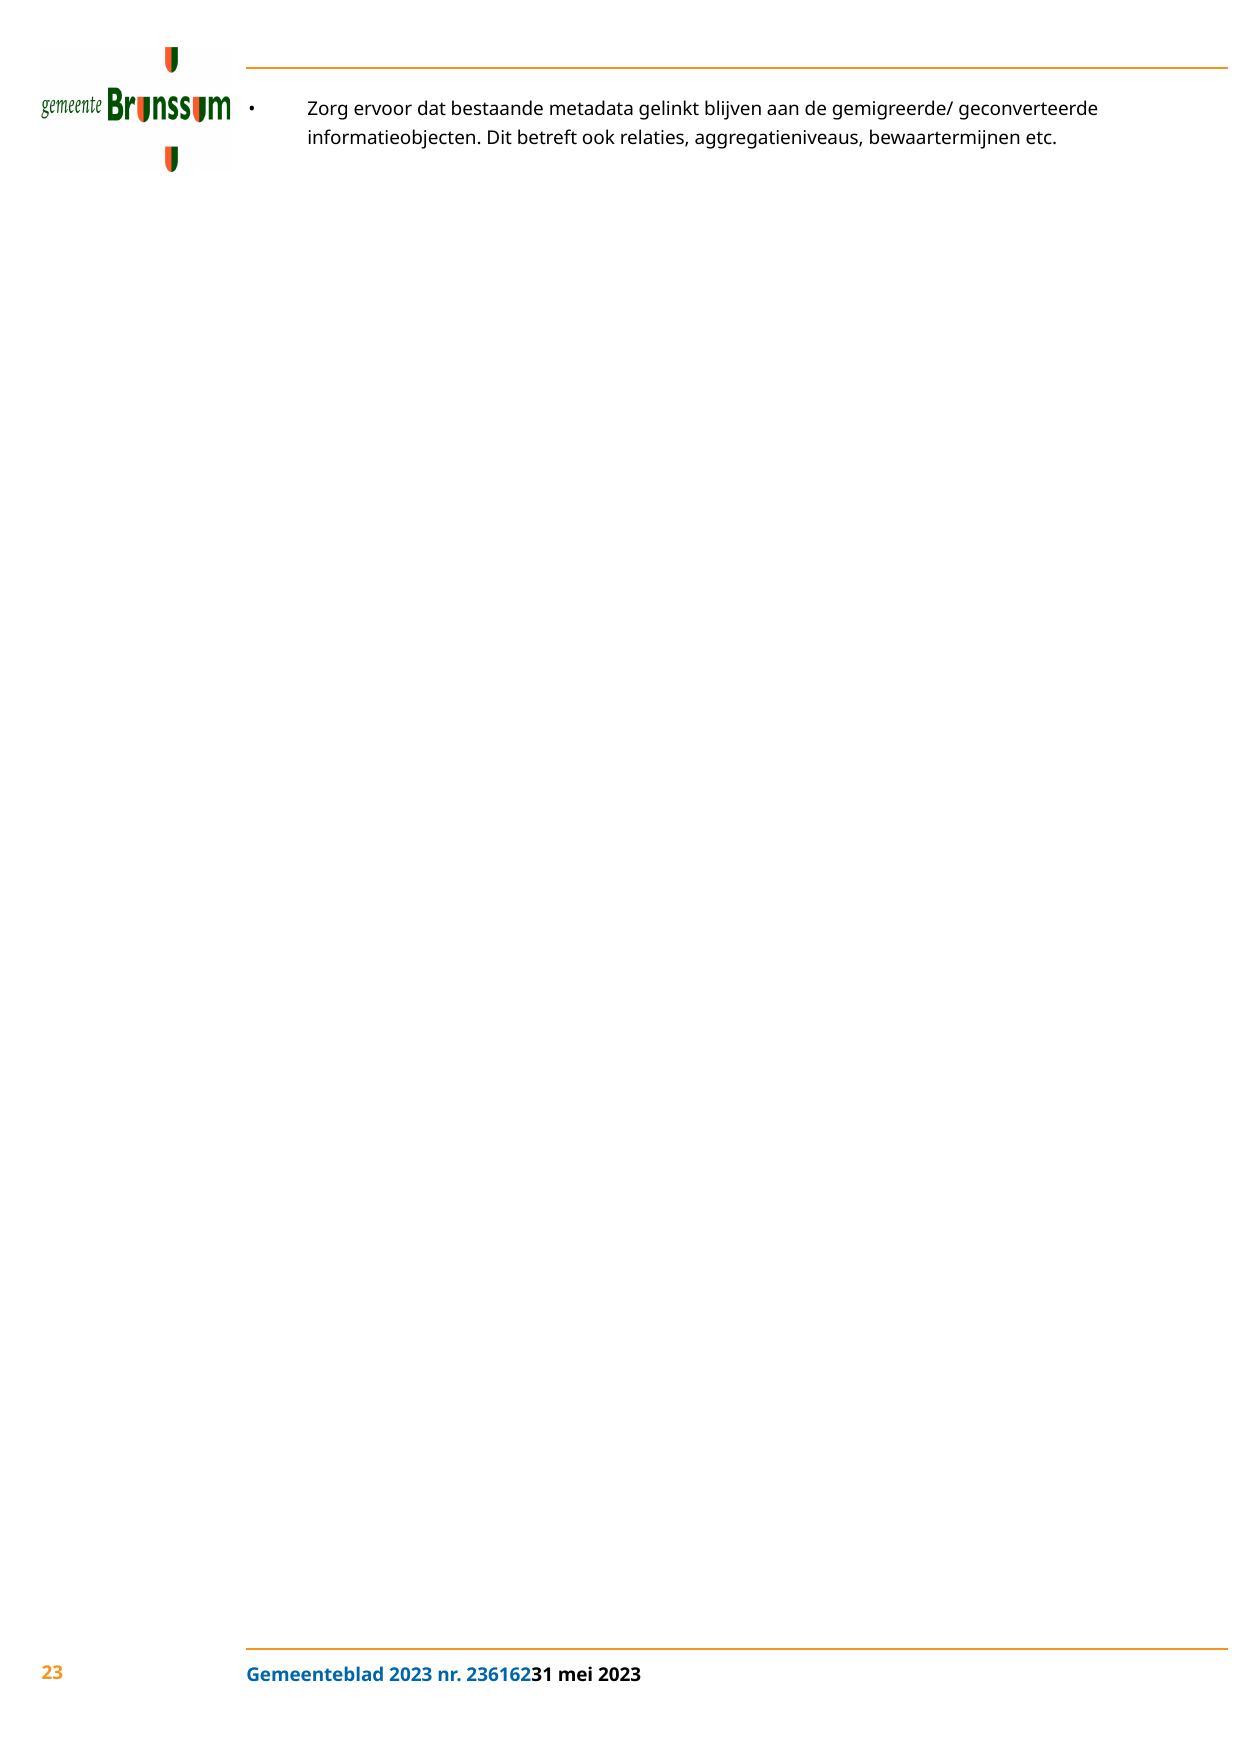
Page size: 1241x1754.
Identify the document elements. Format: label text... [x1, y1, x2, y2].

picture [41, 47, 231, 172]
list Zorg ervoor dat bestaande metadata gelinkt blijven aan de gemigreerde/ geconverteerde informatieobjecten. Dit betreft ook relaties, aggregatieniveaus, bewaartermijnen etc. [248, 95, 1152, 150]
